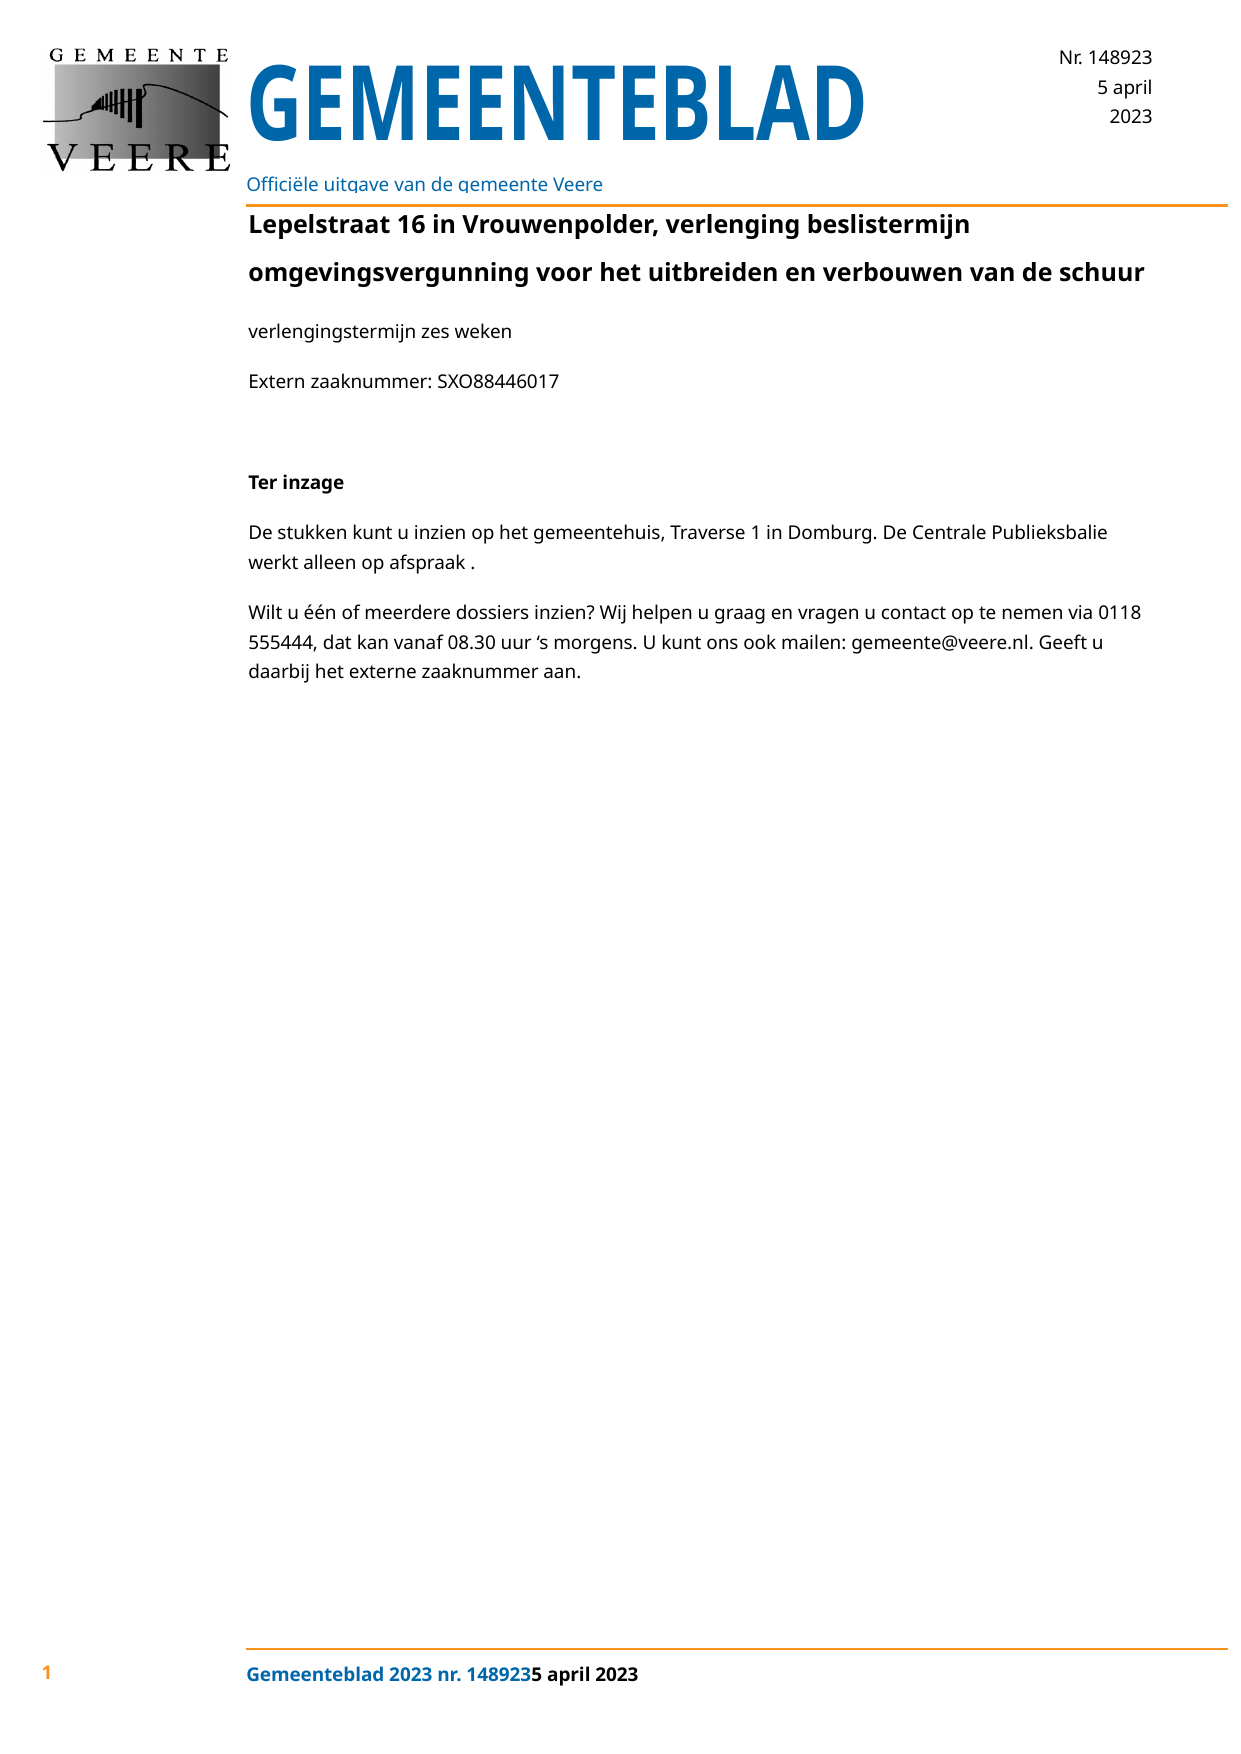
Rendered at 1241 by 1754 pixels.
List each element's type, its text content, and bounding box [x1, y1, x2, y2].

text De stukken kunt u inzien op het gemeentehuis, Traverse 1 in Domburg. De Centrale Publieksbalie werkt alleen op afspraak . [248, 519, 1152, 575]
picture [41, 47, 231, 172]
text verlengingstermijn zes weken [248, 318, 1152, 344]
text Lepelstraat 16 in Vrouwenpolder, verlenging beslistermijn omgevingsvergunning voor het uitbreiden en verbouwen van de schuur [248, 207, 1152, 288]
text Wilt u één of meerdere dossiers inzien? Wij helpen u graag en vragen u contact op te nemen via 0118 555444, dat kan vanaf 08.30 uur ‘s morgens. U kunt ons ook mailen: gemeente@veere.nl. Geeft u daarbij het externe zaaknummer aan. [248, 599, 1152, 684]
text Ter inzage [248, 469, 1152, 495]
text Extern zaaknummer: SXO88446017 [248, 368, 1152, 394]
